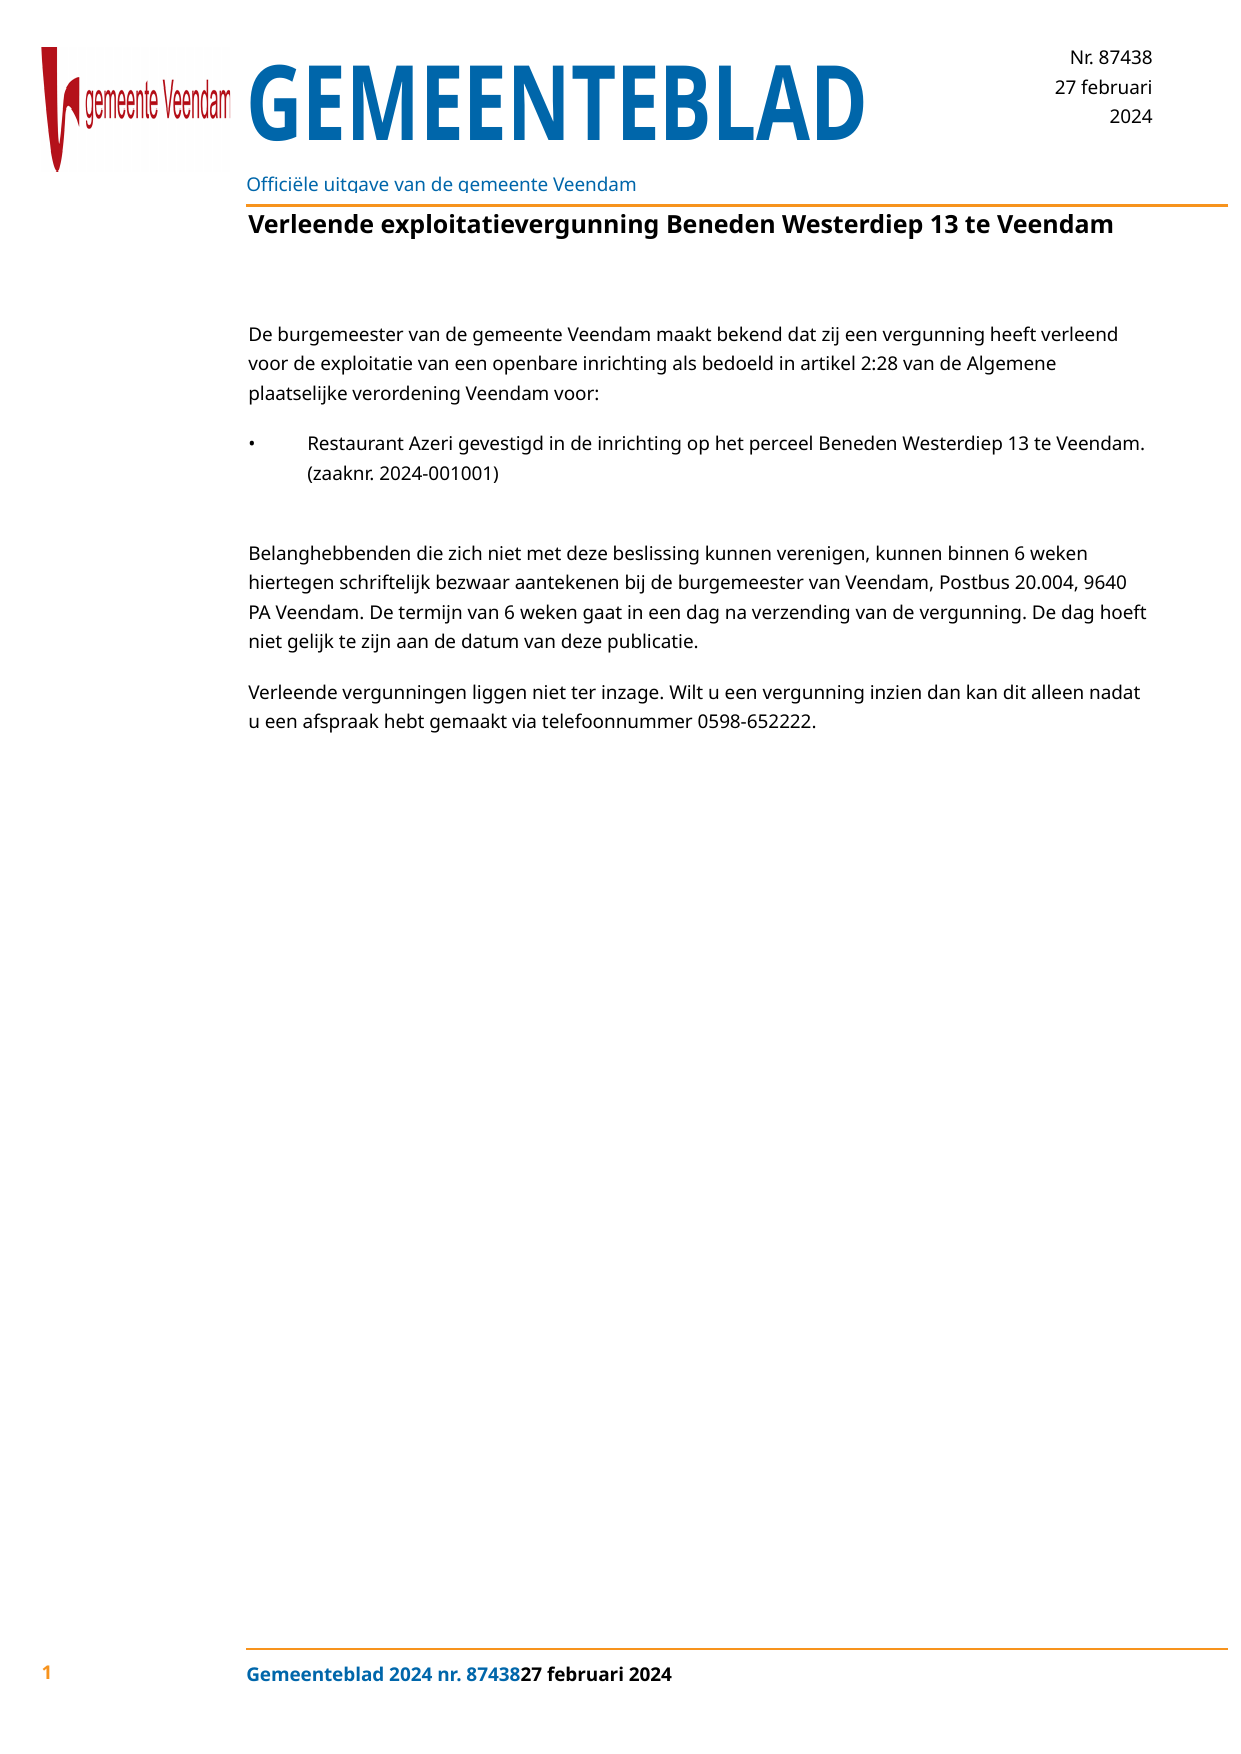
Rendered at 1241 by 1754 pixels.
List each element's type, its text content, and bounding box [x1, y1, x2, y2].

text De burgemeester van de gemeente Veendam maakt bekend dat zij een vergunning heeft verleend voor de exploitatie van een openbare inrichting als bedoeld in artikel 2:28 van de Algemene plaatselijke verordening Veendam voor: [248, 321, 1152, 406]
text Belanghebbenden die zich niet met deze beslissing kunnen verenigen, kunnen binnen 6 weken hiertegen schriftelijk bezwaar aantekenen bij de burgemeester van Veendam, Postbus 20.004, 9640 PA Veendam. De termijn van 6 weken gaat in een dag na verzending van de vergunning. De dag hoeft niet gelijk te zijn aan de datum van deze publicatie. [248, 540, 1152, 654]
list Restaurant Azeri gevestigd in de inrichting op het perceel Beneden Westerdiep 13 te Veendam. (zaaknr. 2024-001001) [248, 430, 1152, 486]
picture [41, 47, 231, 172]
text Verleende vergunningen liggen niet ter inzage. Wilt u een vergunning inzien dan kan dit alleen nadat u een afspraak hebt gemaakt via telefoonnummer 0598-652222. [248, 679, 1152, 734]
text Verleende exploitatievergunning Beneden Westerdiep 13 te Veendam [248, 207, 1152, 241]
